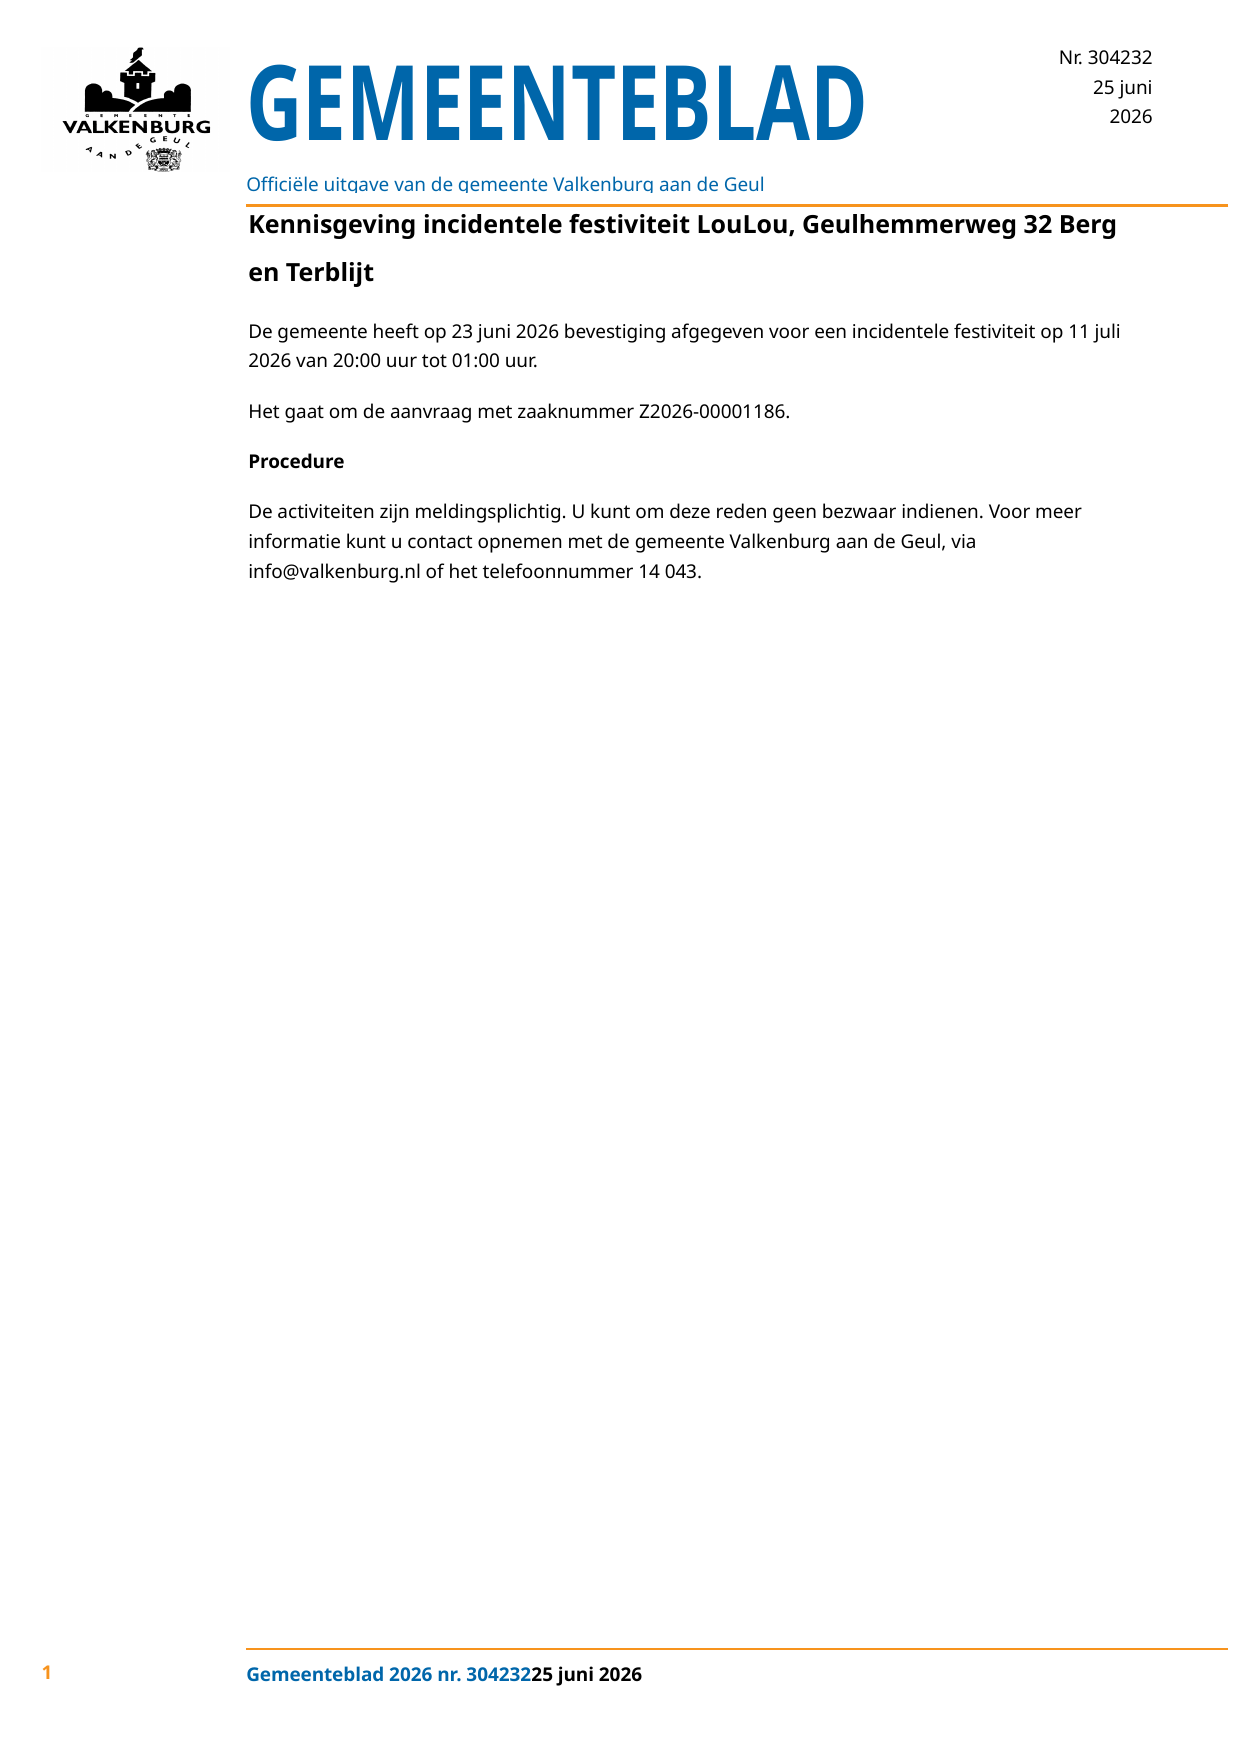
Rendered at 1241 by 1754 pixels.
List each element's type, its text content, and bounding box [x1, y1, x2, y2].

text Het gaat om de aanvraag met zaaknummer Z2026-00001186. [248, 398, 1152, 424]
text De gemeente heeft op 23 juni 2026 bevestiging afgegeven voor een incidentele festiviteit op 11 juli 2026 van 20:00 uur tot 01:00 uur. [248, 318, 1152, 373]
text De activiteiten zijn meldingsplichtig. U kunt om deze reden geen bezwaar indienen. Voor meer informatie kunt u contact opnemen met de gemeente Valkenburg aan de Geul, via info@valkenburg.nl of het telefoonnummer 14 043. [248, 499, 1152, 584]
picture [41, 47, 231, 172]
text Kennisgeving incidentele festiviteit LouLou, Geulhemmerweg 32 Berg en Terblijt [248, 207, 1152, 288]
text Procedure [248, 448, 1152, 474]
